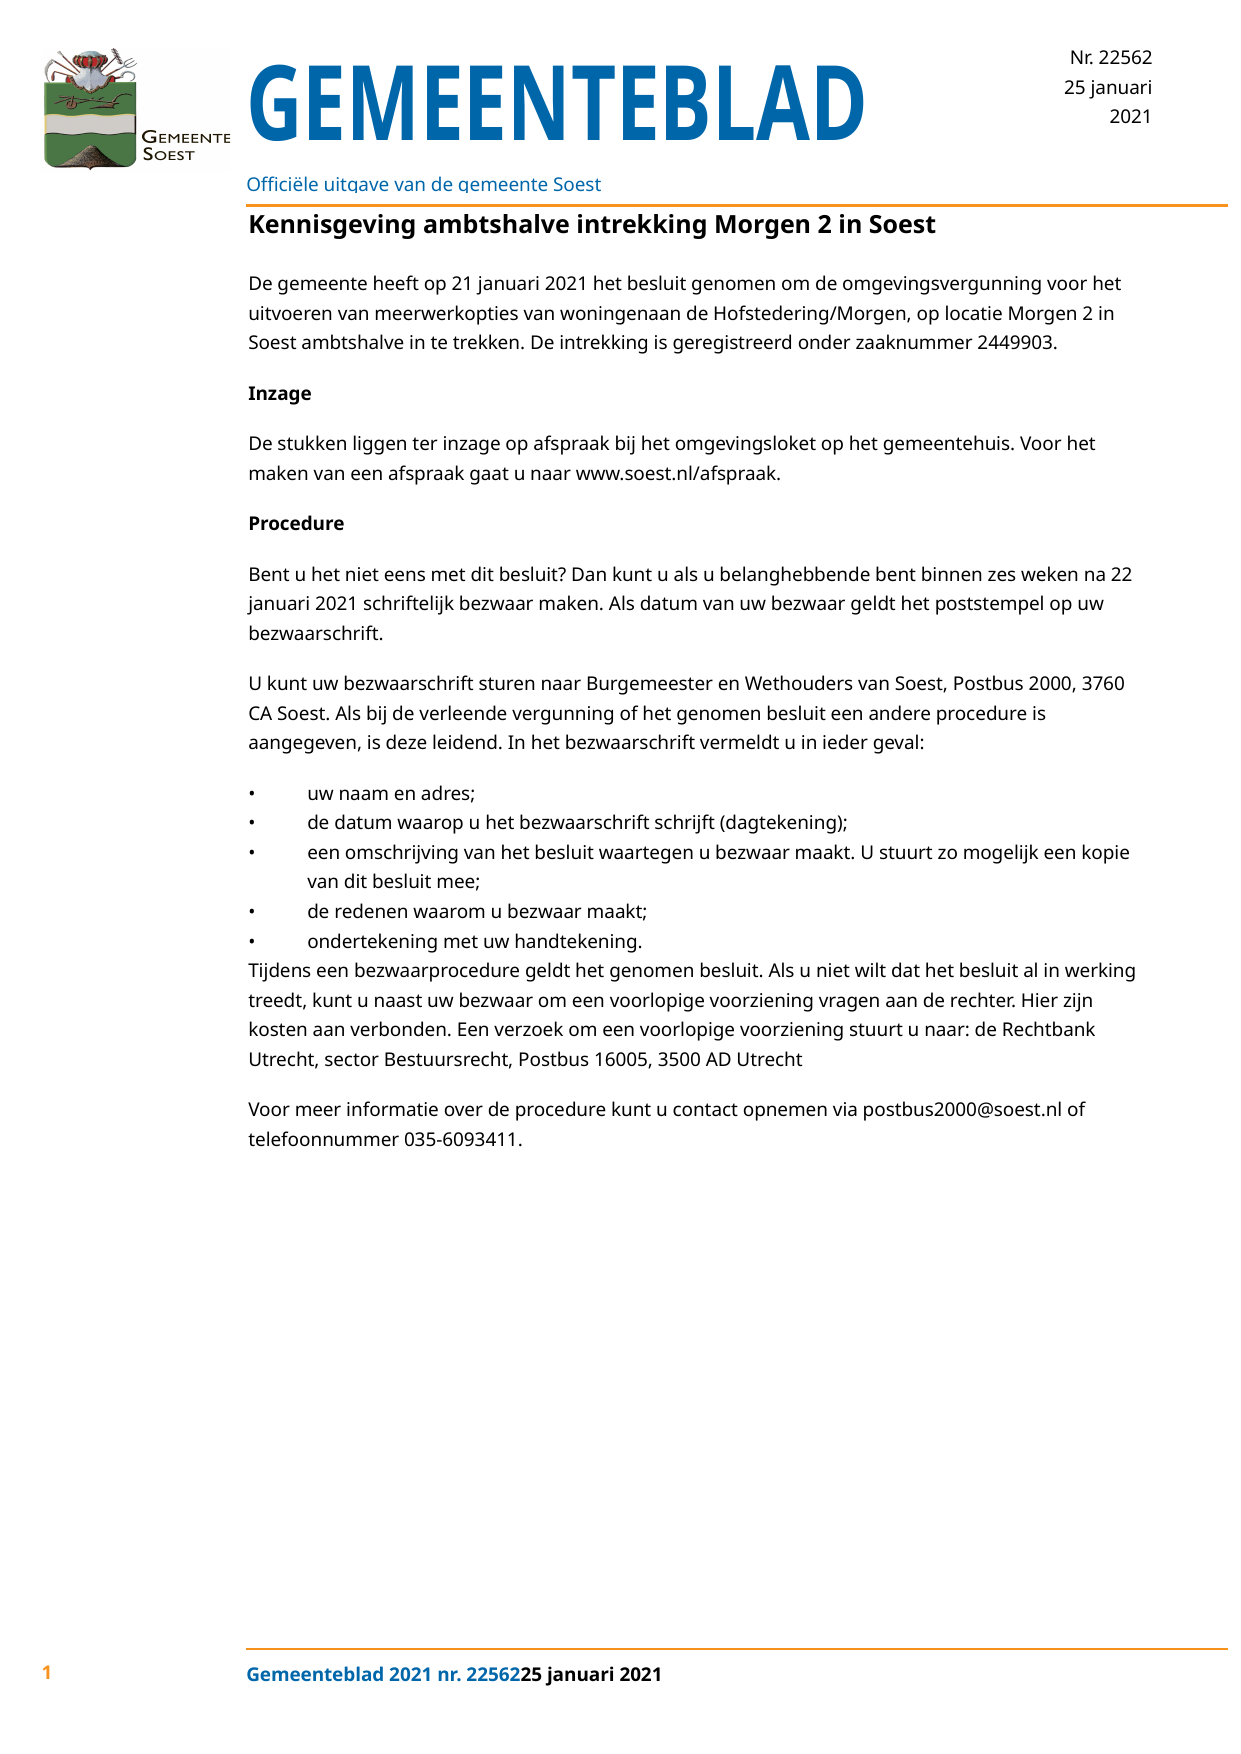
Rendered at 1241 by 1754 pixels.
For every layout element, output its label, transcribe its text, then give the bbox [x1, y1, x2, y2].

text U kunt uw bezwaarschrift sturen naar Burgemeester en Wethouders van Soest, Postbus 2000, 3760 CA Soest. Als bij de verleende vergunning of het genomen besluit een andere procedure is aangegeven, is deze leidend. In het bezwaarschrift vermeldt u in ieder geval: [248, 670, 1152, 755]
text Voor meer informatie over de procedure kunt u contact opnemen via postbus2000@soest.nl of telefoonnummer 035-6093411. [248, 1097, 1152, 1152]
list een omschrijving van het besluit waartegen u bezwaar maakt. U stuurt zo mogelijk een kopie van dit besluit mee; [248, 839, 1152, 894]
text Kennisgeving ambtshalve intrekking Morgen 2 in Soest [248, 207, 1152, 241]
list de redenen waarom u bezwaar maakt; [248, 898, 1152, 924]
list de datum waarop u het bezwaarschrift schrijft (dagtekening); [248, 809, 1152, 835]
text Bent u het niet eens met dit besluit? Dan kunt u als u belanghebbende bent binnen zes weken na 22 januari 2021 schriftelijk bezwaar maken. Als datum van uw bezwaar geldt het poststempel op uw bezwaarschrift. [248, 561, 1152, 646]
text De stukken liggen ter inzage op afspraak bij het omgevingsloket op het gemeentehuis. Voor het maken van een afspraak gaat u naar www.soest.nl/afspraak. [248, 430, 1152, 486]
text Procedure [248, 510, 1152, 536]
picture [41, 47, 231, 172]
list uw naam en adres; [248, 780, 1152, 806]
text Inzage [248, 380, 1152, 406]
list ondertekening met uw handtekening. [248, 928, 1152, 953]
text Tijdens een bezwaarprocedure geldt het genomen besluit. Als u niet wilt dat het besluit al in werking treedt, kunt u naast uw bezwaar om een voorlopige voorziening vragen aan de rechter. Hier zijn kosten aan verbonden. Een verzoek om een voorlopige voorziening stuurt u naar: de Rechtbank Utrecht, sector Bestuursrecht, Postbus 16005, 3500 AD Utrecht [248, 957, 1152, 1072]
text De gemeente heeft op 21 januari 2021 het besluit genomen om de omgevingsvergunning voor het uitvoeren van meerwerkopties van woningenaan de Hofstedering/Morgen, op locatie Morgen 2 in Soest ambtshalve in te trekken. De intrekking is geregistreerd onder zaaknummer 2449903. [248, 270, 1152, 355]
